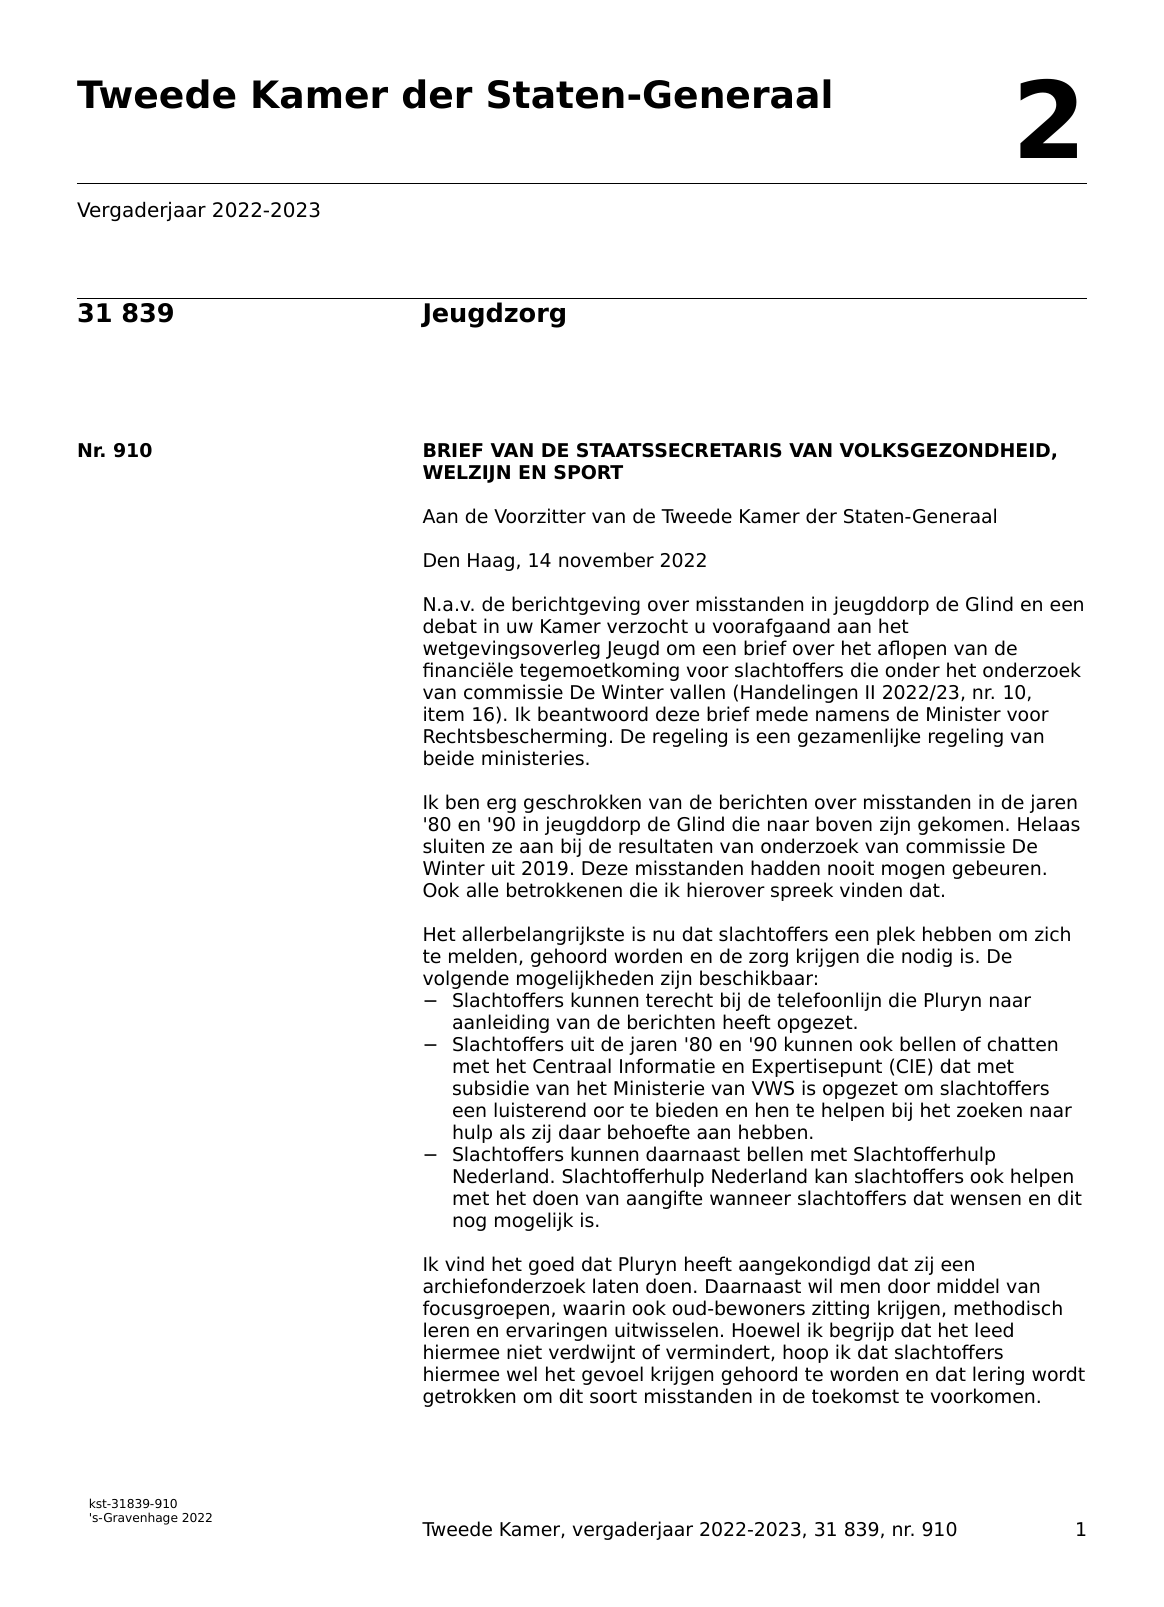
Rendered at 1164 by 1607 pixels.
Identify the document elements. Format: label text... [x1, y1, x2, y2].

subtitle 31 839 Jeugdzorg [77, 299, 1087, 329]
table_header 2 [886, 59, 1087, 183]
text Het allerbelangrijkste is nu dat slachtoffers een plek hebben om zich te melden, gehoord worden en de zorg krijgen die nodig is. De volgende mogelijkheden zijn beschikbaar: [422, 924, 1087, 990]
text Aan de Voorzitter van de Tweede Kamer der Staten-Generaal [422, 506, 1087, 528]
table_header Tweede Kamer der Staten-Generaal [77, 59, 886, 183]
table_cell Vergaderjaar 2022-2023 [77, 184, 1087, 298]
text N.a.v. de berichtgeving over misstanden in jeugddorp de Glind en een debat in uw Kamer verzocht u voorafgaand aan het wetgevingsoverleg Jeugd om een brief over het aflopen van de financiële tegemoetkoming voor slachtoffers die onder het onderzoek van commissie De Winter vallen (Handelingen II 2022/23, nr. 10, item 16). Ik beantwoord deze brief mede namens de Minister voor Rechtsbescherming. De regeling is een gezamenlijke regeling van beide ministeries. [422, 594, 1087, 770]
text 's-Gravenhage 2022 [88, 1511, 323, 1525]
text Ik ben erg geschrokken van de berichten over misstanden in de jaren '80 en '90 in jeugddorp de Glind die naar boven zijn gekomen. Helaas sluiten ze aan bij de resultaten van onderzoek van commissie De Winter uit 2019. Deze misstanden hadden nooit mogen gebeuren. Ook alle betrokkenen die ik hierover spreek vinden dat. [422, 792, 1087, 902]
text kst-31839-910 [88, 1497, 323, 1511]
subtitle Nr. 910 BRIEF VAN DE STAATSSECRETARIS VAN VOLKSGEZONDHEID, WELZIJN EN SPORT [77, 440, 1087, 484]
text − Slachtoffers uit de jaren '80 en '90 kunnen ook bellen of chatten met het Centraal Informatie en Expertisepunt (CIE) dat met subsidie van het Ministerie van VWS is opgezet om slachtoffers een luisterend oor te bieden en hen te helpen bij het zoeken naar hulp als zij daar behoefte aan hebben. [422, 1034, 1087, 1144]
text − Slachtoffers kunnen daarnaast bellen met Slachtofferhulp Nederland. Slachtofferhulp Nederland kan slachtoffers ook helpen met het doen van aangifte wanneer slachtoffers dat wensen en dit nog mogelijk is. [422, 1144, 1087, 1232]
text Den Haag, 14 november 2022 [422, 550, 1087, 572]
text − Slachtoffers kunnen terecht bij de telefoonlijn die Pluryn naar aanleiding van de berichten heeft opgezet. [422, 990, 1087, 1034]
text Ik vind het goed dat Pluryn heeft aangekondigd dat zij een archiefonderzoek laten doen. Daarnaast wil men door middel van focusgroepen, waarin ook oud-bewoners zitting krijgen, methodisch leren en ervaringen uitwisselen. Hoewel ik begrijp dat het leed hiermee niet verdwijnt of vermindert, hoop ik dat slachtoffers hiermee wel het gevoel krijgen gehoord te worden en dat lering wordt getrokken om dit soort misstanden in de toekomst te voorkomen. [422, 1254, 1087, 1408]
